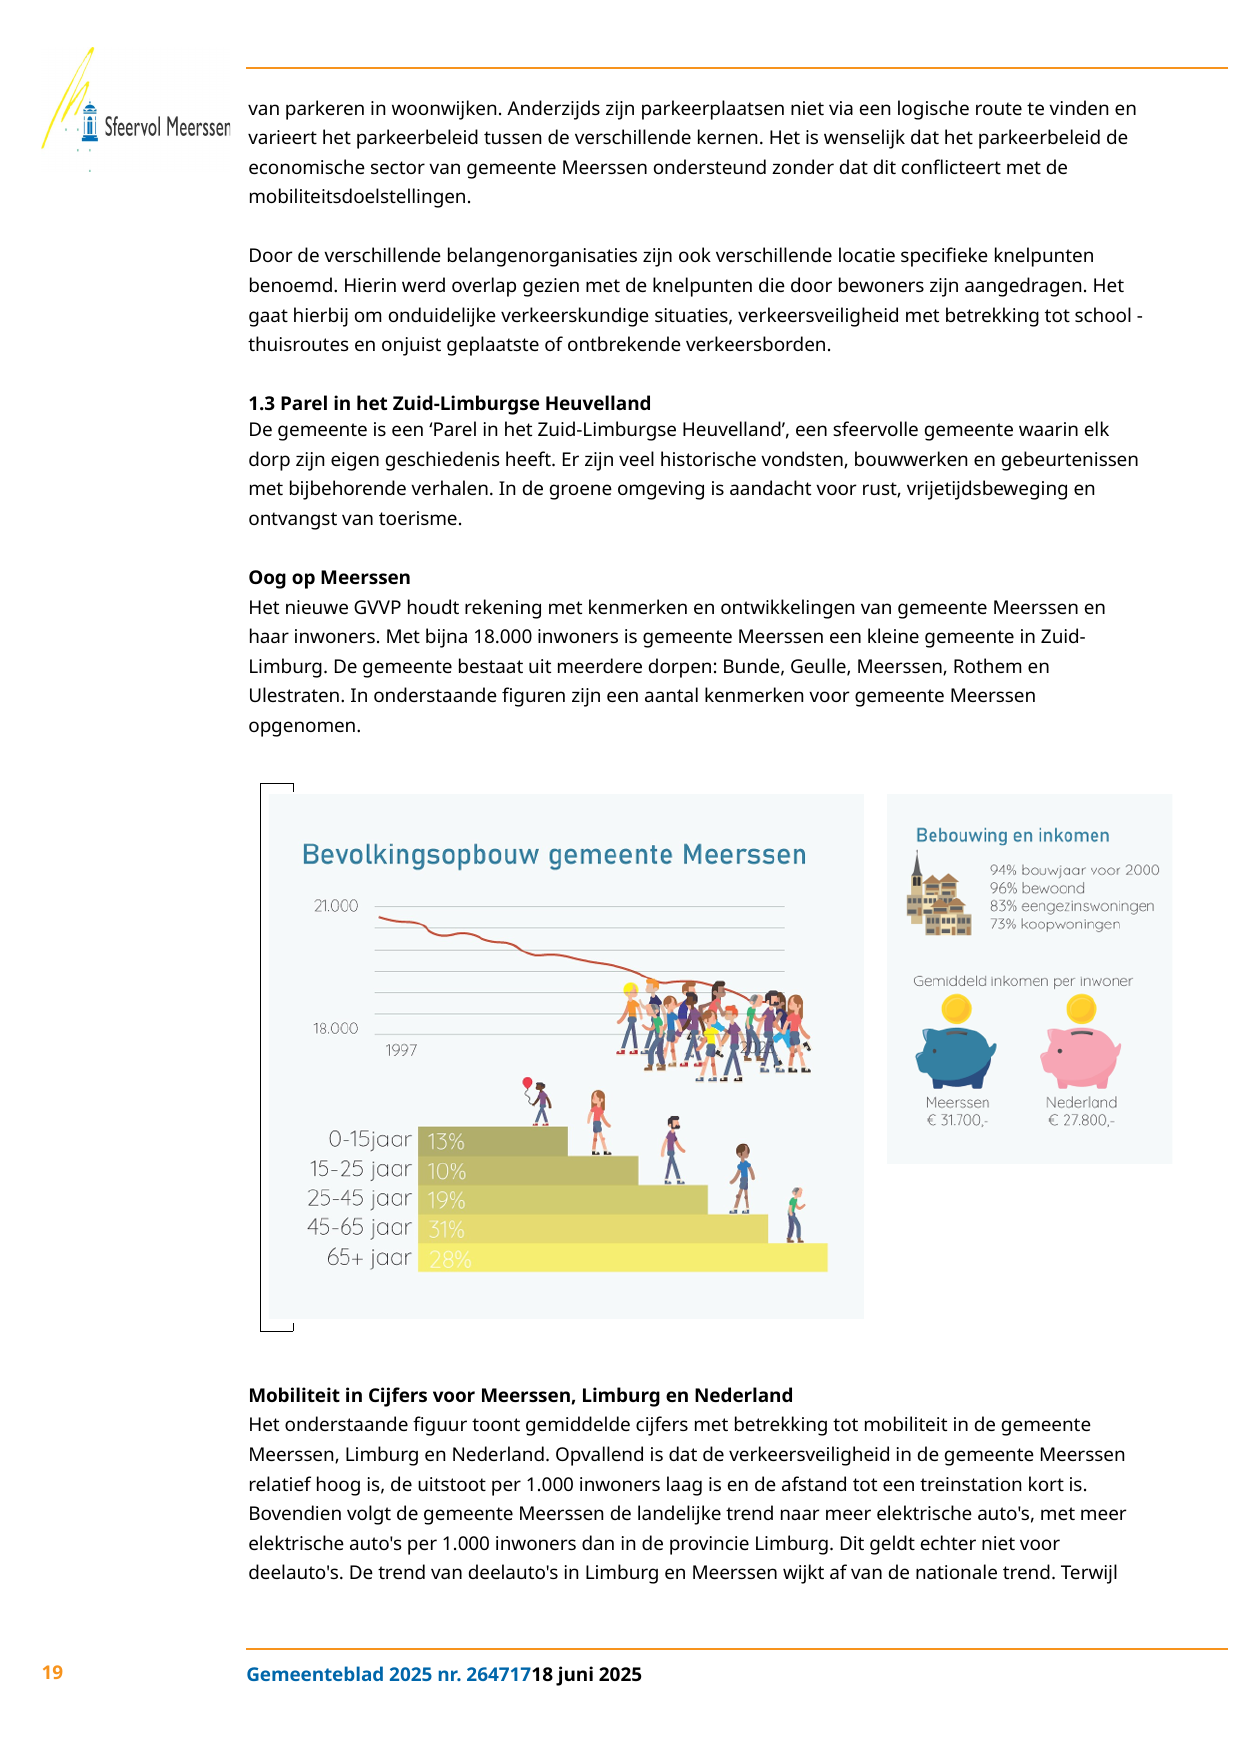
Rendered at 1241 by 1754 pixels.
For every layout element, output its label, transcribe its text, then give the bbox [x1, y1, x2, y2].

picture [268, 792, 1173, 1323]
text De gemeente is een ‘Parel in het Zuid-Limburgse Heuvelland’, een sfeervolle gemeente waarin elk dorp zijn eigen geschiedenis heeft. Er zijn veel historische vondsten, bouwwerken en gebeurtenissen met bijbehorende verhalen. In de groene omgeving is aandacht voor rust, vrijetijdsbeweging en ontvangst van toerisme. [248, 416, 1152, 531]
picture [41, 47, 231, 172]
text van parkeren in woonwijken. Anderzijds zijn parkeerplaatsen niet via een logische route te vinden en varieert het parkeerbeleid tussen de verschillende kernen. Het is wenselijk dat het parkeerbeleid de economische sector van gemeente Meerssen ondersteund zonder dat dit conflicteert met de mobiliteitsdoelstellingen. [248, 95, 1152, 209]
text Het onderstaande figuur toont gemiddelde cijfers met betrekking tot mobiliteit in de gemeente Meerssen, Limburg en Nederland. Opvallend is dat de verkeersveiligheid in de gemeente Meerssen relatief hoog is, de uitstoot per 1.000 inwoners laag is en de afstand tot een treinstation kort is. Bovendien volgt de gemeente Meerssen de landelijke trend naar meer elektrische auto's, met meer elektrische auto's per 1.000 inwoners dan in de provincie Limburg. Dit geldt echter niet voor deelauto's. De trend van deelauto's in Limburg en Meerssen wijkt af van de nationale trend. Terwijl [248, 1412, 1152, 1585]
text Door de verschillende belangenorganisaties zijn ook verschillende locatie specifieke knelpunten benoemd. Hierin werd overlap gezien met de knelpunten die door bewoners zijn aangedragen. Het gaat hierbij om onduidelijke verkeerskundige situaties, verkeersveiligheid met betrekking tot school - thuisroutes en onjuist geplaatste of ontbrekende verkeersborden. [248, 243, 1152, 357]
text Oog op Meerssen [248, 564, 1152, 590]
text 1.3 Parel in het Zuid-Limburgse Heuvelland [248, 391, 1152, 416]
text Mobiliteit in Cijfers voor Meerssen, Limburg en Nederland [248, 1382, 1152, 1408]
text Het nieuwe GVVP houdt rekening met kenmerken en ontwikkelingen van gemeente Meerssen en haar inwoners. Met bijna 18.000 inwoners is gemeente Meerssen een kleine gemeente in Zuid-Limburg. De gemeente bestaat uit meerdere dorpen: Bunde, Geulle, Meerssen, Rothem en Ulestraten. In onderstaande figuren zijn een aantal kenmerken voor gemeente Meerssen opgenomen. [248, 594, 1152, 738]
